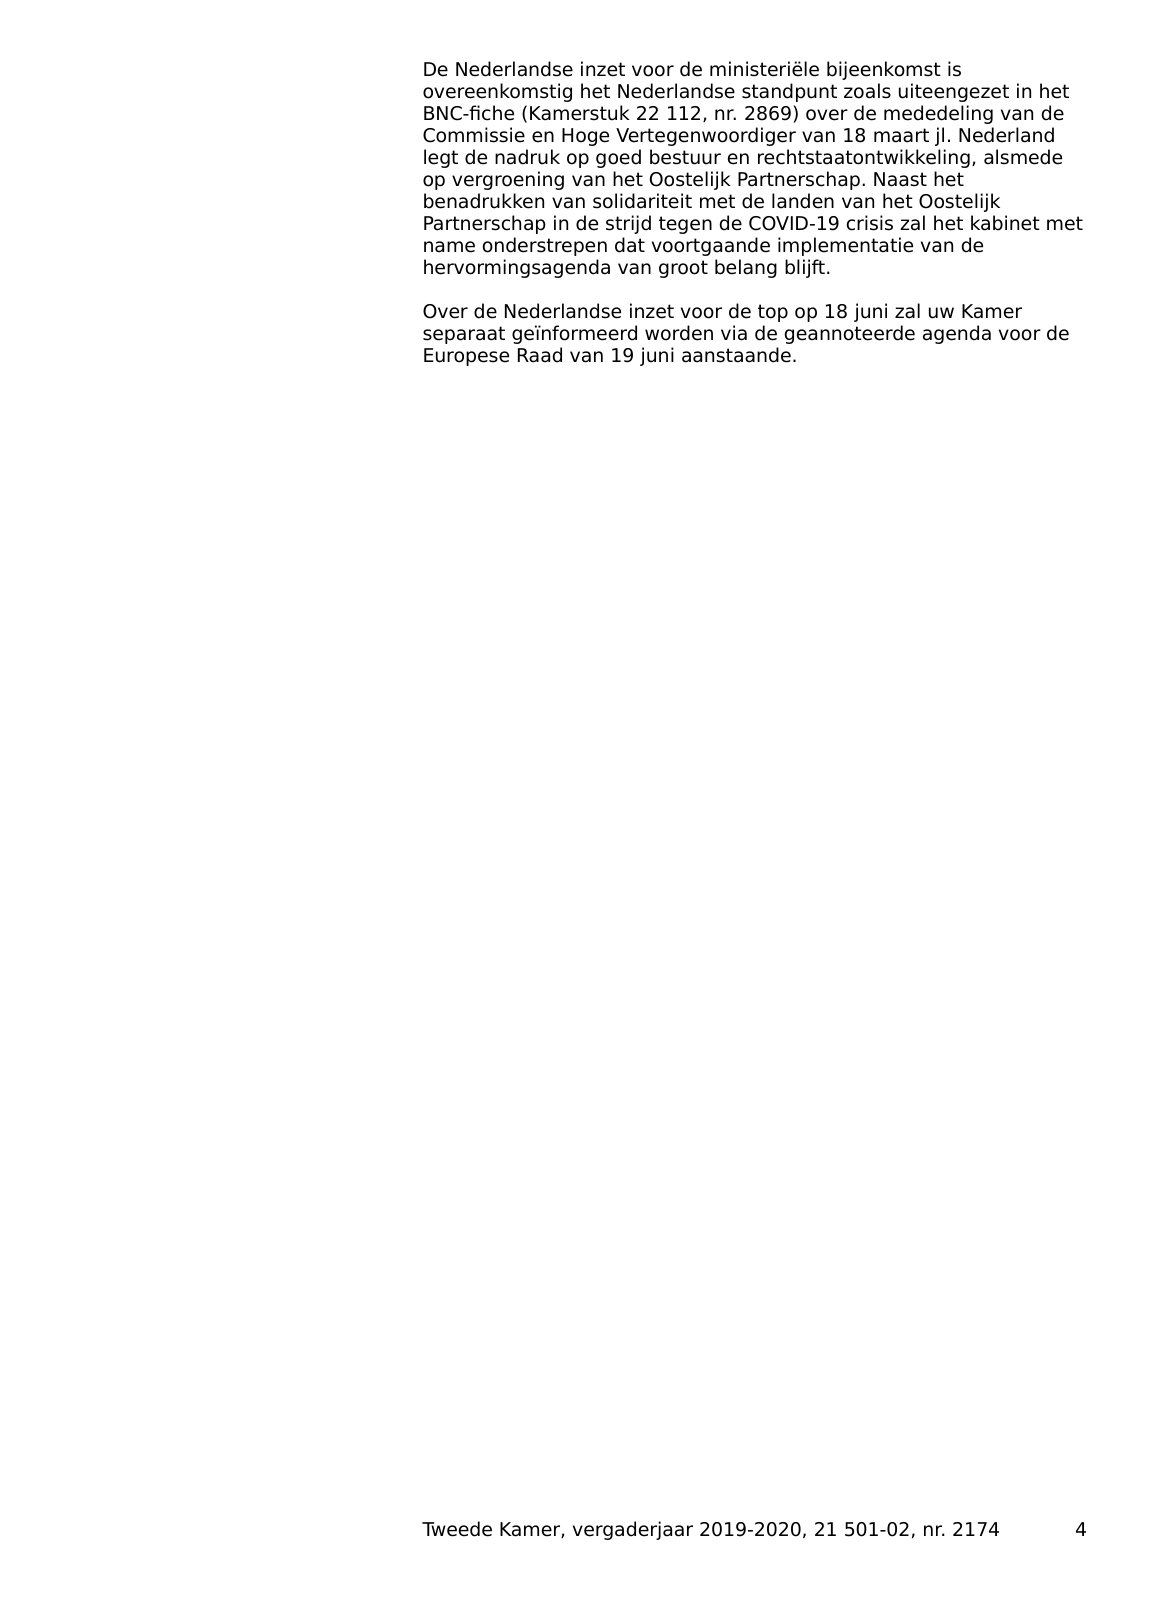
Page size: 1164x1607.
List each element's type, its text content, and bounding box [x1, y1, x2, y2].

text De Nederlandse inzet voor de ministeriële bijeenkomst is overeenkomstig het Nederlandse standpunt zoals uiteengezet in het BNC-fiche (Kamerstuk 22 112, nr. 2869) over de mededeling van de Commissie en Hoge Vertegenwoordiger van 18 maart jl. Nederland legt de nadruk op goed bestuur en rechtstaatontwikkeling, alsmede op vergroening van het Oostelijk Partnerschap. Naast het benadrukken van solidariteit met de landen van het Oostelijk Partnerschap in de strijd tegen de COVID-19 crisis zal het kabinet met name onderstrepen dat voortgaande implementatie van de hervormingsagenda van groot belang blijft. [422, 59, 1087, 279]
text Over de Nederlandse inzet voor de top op 18 juni zal uw Kamer separaat geïnformeerd worden via de geannoteerde agenda voor de Europese Raad van 19 juni aanstaande. [422, 301, 1087, 367]
